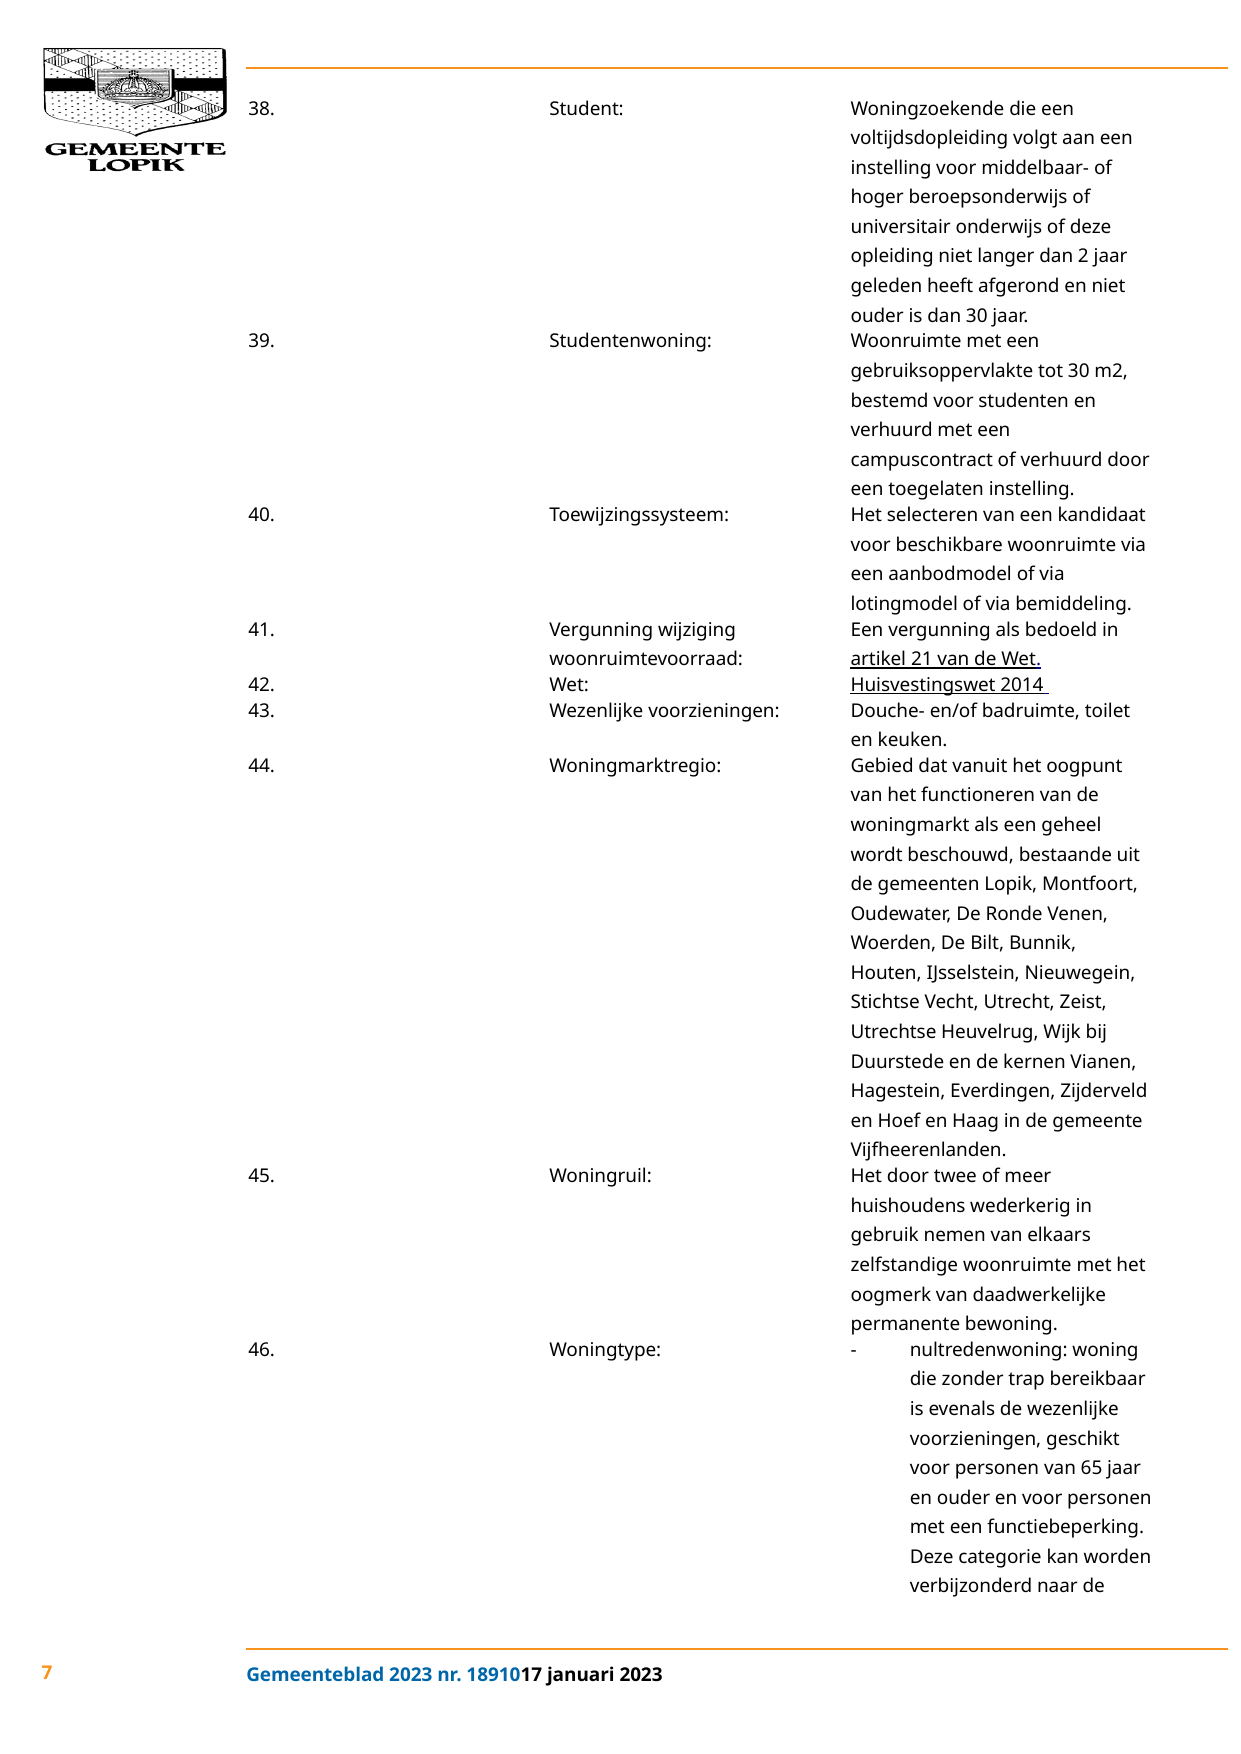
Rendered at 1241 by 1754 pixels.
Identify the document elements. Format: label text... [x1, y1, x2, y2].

table_cell Studentenwoning: [549, 328, 850, 501]
table_cell Woningzoekende die een voltijdsdopleiding volgt aan een instelling voor middelbaar- of hoger beroepsonderwijs of universitair onderwijs of deze opleiding niet langer dan 2 jaar geleden heeft afgerond en niet ouder is dan 30 jaar. [850, 95, 1152, 328]
table_cell Toewijzingssysteem: [549, 501, 850, 616]
picture [41, 47, 231, 172]
table_cell 39. [248, 328, 549, 501]
table_cell Woningruil: [549, 1163, 850, 1336]
table_cell nultredenwoning: woning die zonder trap bereikbaar is evenals de wezenlijke voorzieningen, geschikt voor personen van 65 jaar en ouder en voor personen met een functiebeperking. Deze categorie kan worden verbijzonderd naar de [850, 1336, 1152, 1598]
table_cell Huisvestingswet 2014 [850, 671, 1152, 697]
table_cell 40. [248, 501, 549, 616]
table_cell 42. [248, 671, 549, 697]
table_cell 43. [248, 697, 549, 752]
table_cell Wet: [549, 671, 850, 697]
table_cell Douche- en/of badruimte, toilet en keuken. [850, 697, 1152, 752]
table_cell 44. [248, 752, 549, 1162]
table_cell 46. [248, 1336, 549, 1598]
table_cell 45. [248, 1163, 549, 1336]
table_cell Het door twee of meer huishoudens wederkerig in gebruik nemen van elkaars zelfstandige woonruimte met het oogmerk van daadwerkelijke permanente bewoning. [850, 1163, 1152, 1336]
table_cell Gebied dat vanuit het oogpunt van het functioneren van de woningmarkt als een geheel wordt beschouwd, bestaande uit de gemeenten Lopik, Montfoort, Oudewater, De Ronde Venen, Woerden, De Bilt, Bunnik, Houten, IJsselstein, Nieuwegein, Stichtse Vecht, Utrecht, Zeist, Utrechtse Heuvelrug, Wijk bij Duurstede en de kernen Vianen, Hagestein, Everdingen, Zijderveld en Hoef en Haag in de gemeente Vijfheerenlanden. [850, 752, 1152, 1162]
table_cell Een vergunning als bedoeld in artikel 21 van de Wet. [850, 616, 1152, 671]
table_cell Student: [549, 95, 850, 328]
table_cell Het selecteren van een kandidaat voor beschikbare woonruimte via een aanbodmodel of via lotingmodel of via bemiddeling. [850, 501, 1152, 616]
table_cell Vergunning wijziging woonruimtevoorraad: [549, 616, 850, 671]
table_cell Wezenlijke voorzieningen: [549, 697, 850, 752]
table_cell 38. [248, 95, 549, 328]
table_cell 41. [248, 616, 549, 671]
table_cell Woningmarktregio: [549, 752, 850, 1162]
table_cell Woonruimte met een gebruiksoppervlakte tot 30 m2, bestemd voor studenten en verhuurd met een campuscontract of verhuurd door een toegelaten instelling. [850, 328, 1152, 501]
table_cell Woningtype: [549, 1336, 850, 1598]
